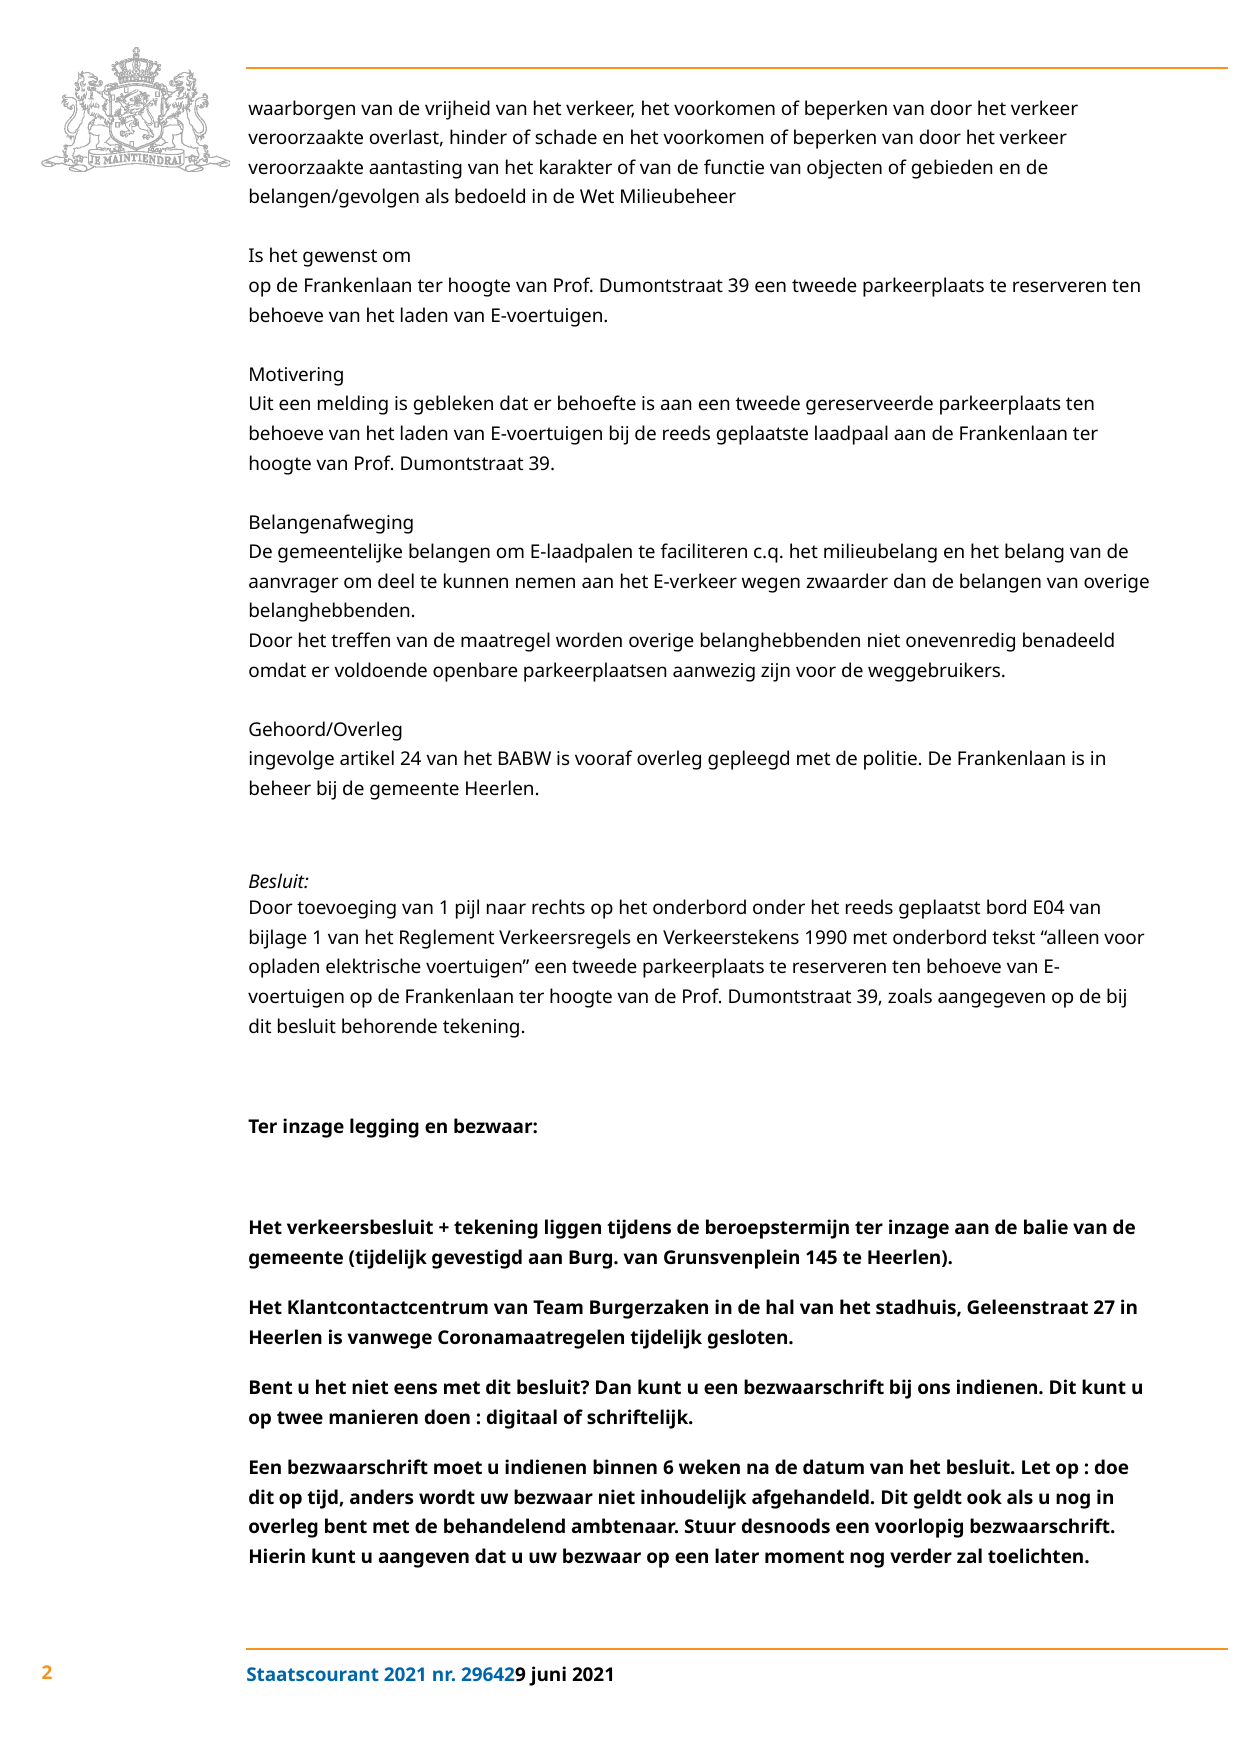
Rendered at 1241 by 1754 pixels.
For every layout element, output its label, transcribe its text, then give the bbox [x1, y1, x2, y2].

text waarborgen van de vrijheid van het verkeer, het voorkomen of beperken van door het verkeer veroorzaakte overlast, hinder of schade en het voorkomen of beperken van door het verkeer veroorzaakte aantasting van het karakter of van de functie van objecten of gebieden en de belangen/gevolgen als bedoeld in de Wet Milieubeheer [248, 95, 1152, 209]
text Gehoord/Overleg [248, 716, 1152, 742]
text De gemeentelijke belangen om E-laadpalen te faciliteren c.q. het milieubelang en het belang van de aanvrager om deel te kunnen nemen aan het E-verkeer wegen zwaarder dan de belangen van overige belanghebbenden. [248, 538, 1152, 623]
text Is het gewenst om [248, 243, 1152, 268]
text Door toevoeging van 1 pijl naar rechts op het onderbord onder het reeds geplaatst bord E04 van bijlage 1 van het Reglement Verkeersregels en Verkeerstekens 1990 met onderbord tekst “alleen voor opladen elektrische voertuigen” een tweede parkeerplaats te reserveren ten behoeve van E-voertuigen op de Frankenlaan ter hoogte van de Prof. Dumontstraat 39, zoals aangegeven op de bij dit besluit behorende tekening. [248, 894, 1152, 1038]
text ingevolge artikel 24 van het BABW is vooraf overleg gepleegd met de politie. De Frankenlaan is in beheer bij de gemeente Heerlen. [248, 746, 1152, 801]
text Ter inzage legging en bezwaar: [248, 1114, 1152, 1139]
text Een bezwaarschrift moet u indienen binnen 6 weken na de datum van het besluit. Let op : doe dit op tijd, anders wordt uw bezwaar niet inhoudelijk afgehandeld. Dit geldt ook als u nog in overleg bent met de behandelend ambtenaar. Stuur desnoods een voorlopig bezwaarschrift. Hierin kunt u aangeven dat u uw bezwaar op een later moment nog verder zal toelichten. [248, 1454, 1152, 1569]
text Het verkeersbesluit + tekening liggen tijdens de beroepstermijn ter inzage aan de balie van de gemeente (tijdelijk gevestigd aan Burg. van Grunsvenplein 145 te Heerlen). [248, 1214, 1152, 1270]
text Bent u het niet eens met dit besluit? Dan kunt u een bezwaarschrift bij ons indienen. Dit kunt u op twee manieren doen : digitaal of schriftelijk. [248, 1374, 1152, 1430]
text Besluit: [248, 869, 1152, 894]
text Motivering [248, 361, 1152, 387]
text op de Frankenlaan ter hoogte van Prof. Dumontstraat 39 een tweede parkeerplaats te reserveren ten behoeve van het laden van E-voertuigen. [248, 272, 1152, 328]
text Het Klantcontactcentrum van Team Burgerzaken in de hal van het stadhuis, Geleenstraat 27 in Heerlen is vanwege Coronamaatregelen tijdelijk gesloten. [248, 1294, 1152, 1350]
text Belangenafweging [248, 509, 1152, 535]
text Uit een melding is gebleken dat er behoefte is aan een tweede gereserveerde parkeerplaats ten behoeve van het laden van E-voertuigen bij de reeds geplaatste laadpaal aan de Frankenlaan ter hoogte van Prof. Dumontstraat 39. [248, 391, 1152, 476]
picture [41, 47, 231, 172]
text Door het treffen van de maatregel worden overige belanghebbenden niet onevenredig benadeeld omdat er voldoende openbare parkeerplaatsen aanwezig zijn voor de weggebruikers. [248, 627, 1152, 683]
